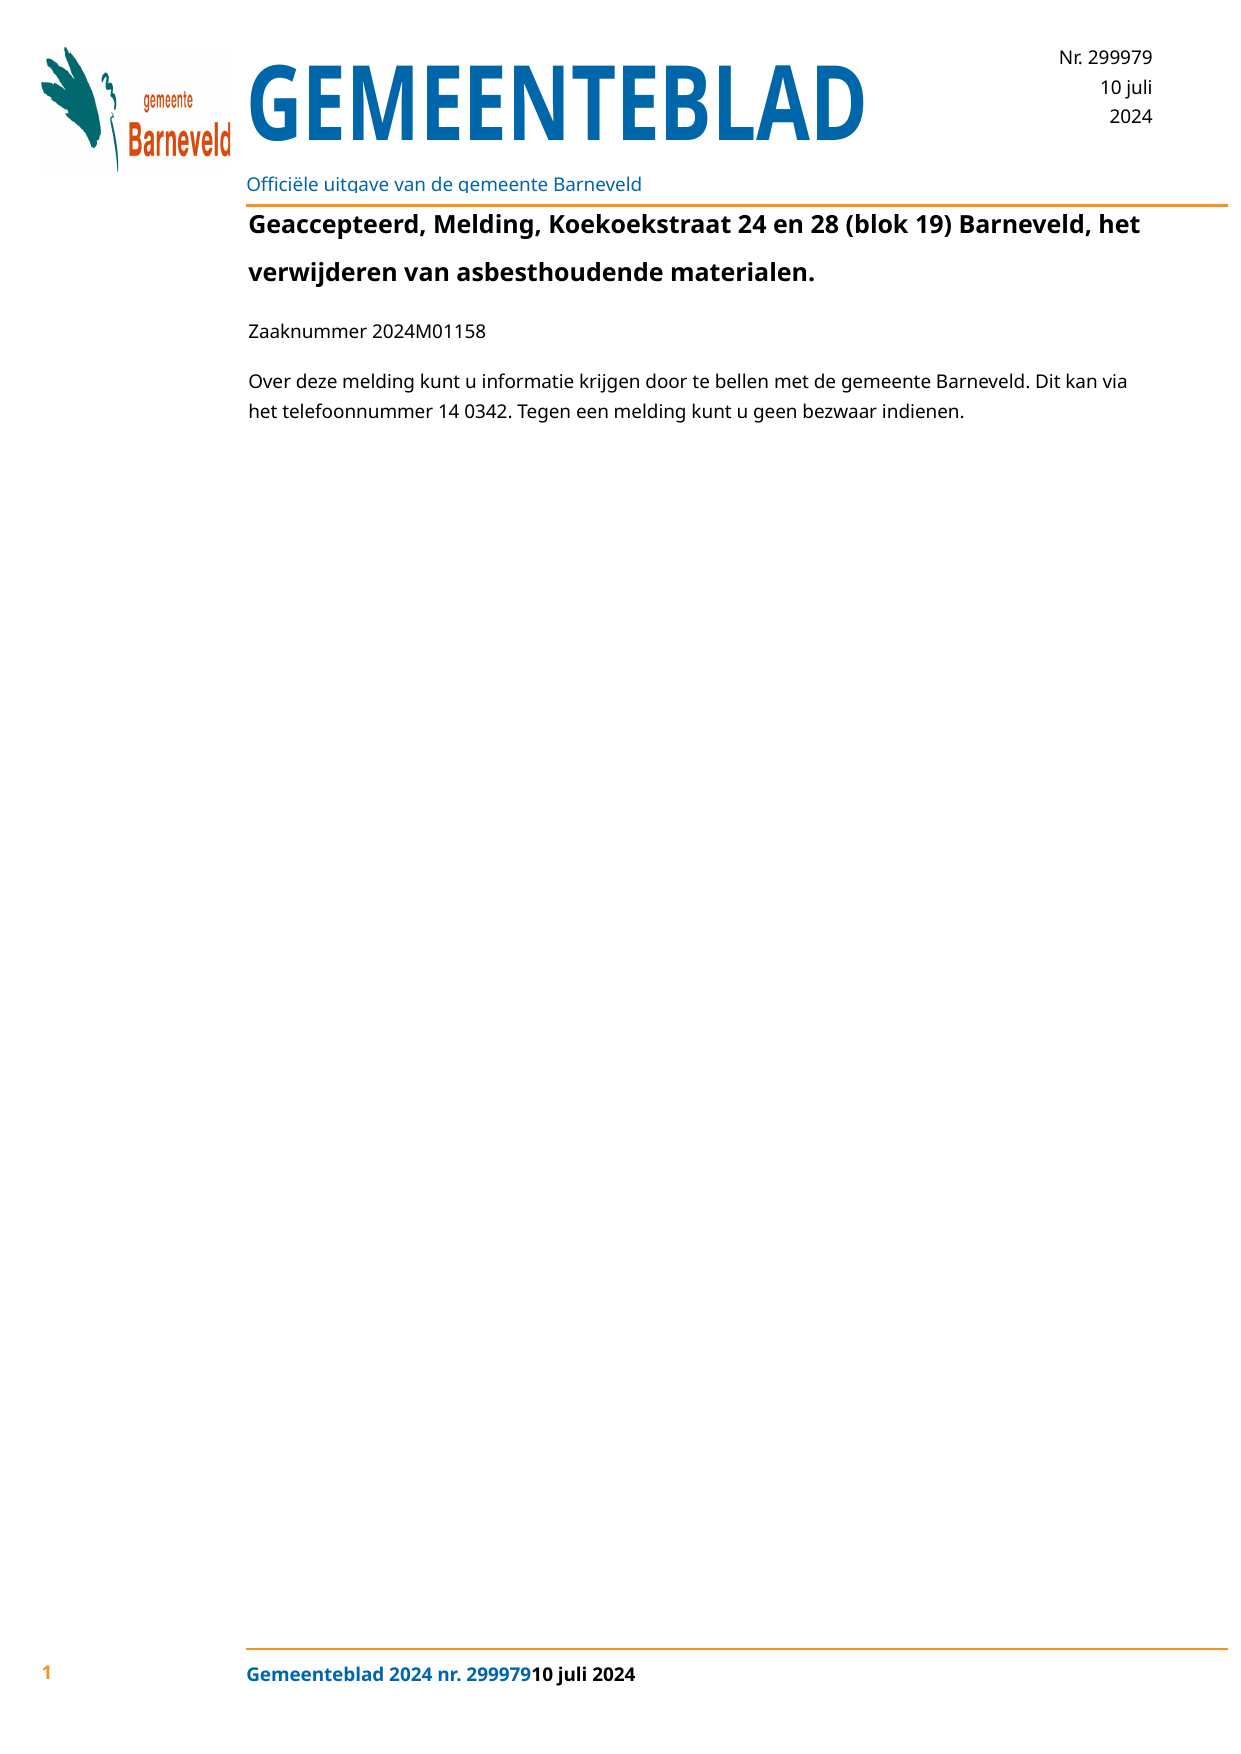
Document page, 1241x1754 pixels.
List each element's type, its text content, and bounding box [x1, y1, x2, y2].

text Over deze melding kunt u informatie krijgen door te bellen met de gemeente Barneveld. Dit kan via het telefoonnummer 14 0342. Tegen een melding kunt u geen bezwaar indienen. [248, 368, 1152, 424]
text Zaaknummer 2024M01158 [248, 318, 1152, 344]
picture [41, 47, 231, 172]
text Geaccepteerd, Melding, Koekoekstraat 24 en 28 (blok 19) Barneveld, het verwijderen van asbesthoudende materialen. [248, 207, 1152, 288]
